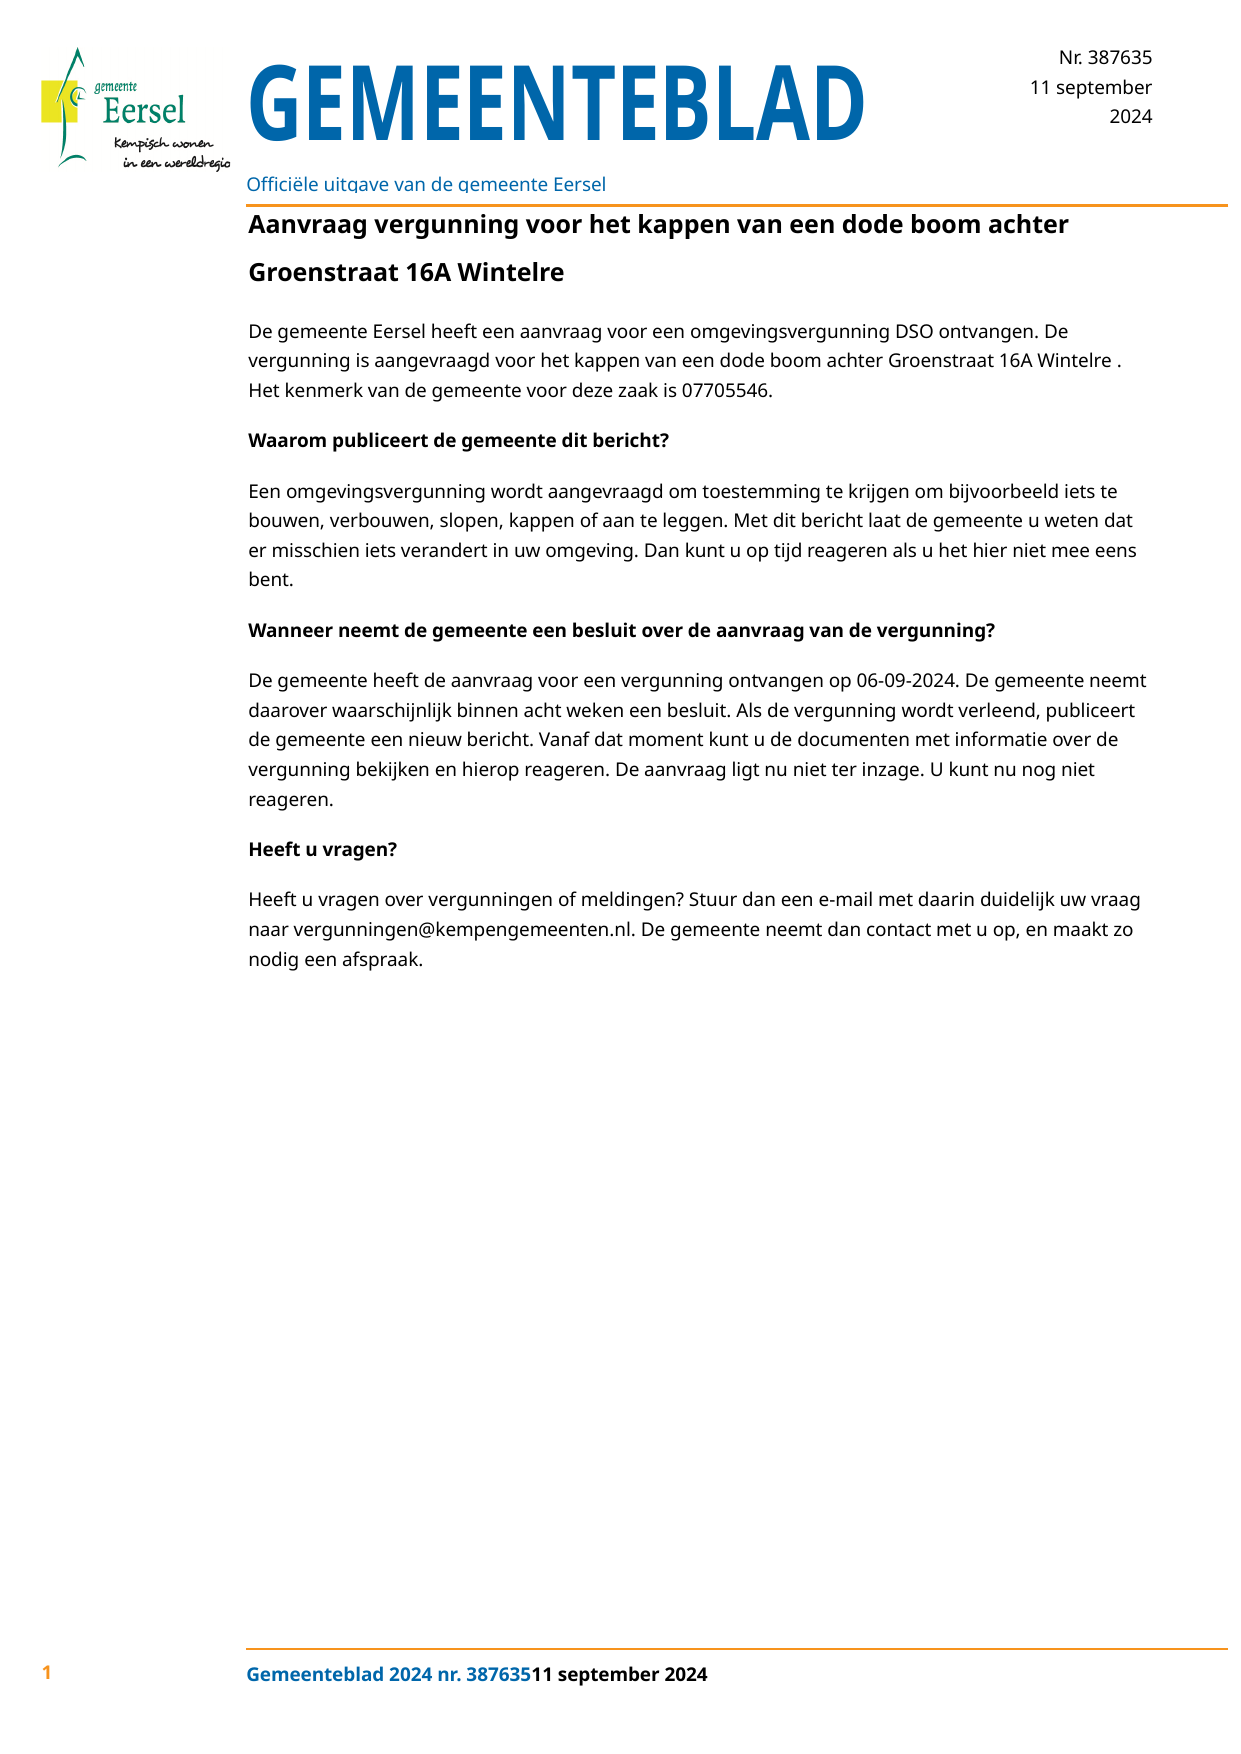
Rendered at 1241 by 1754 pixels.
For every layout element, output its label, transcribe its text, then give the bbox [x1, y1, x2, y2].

text Heeft u vragen? [248, 836, 1152, 862]
text De gemeente heeft de aanvraag voor een vergunning ontvangen op 06-09-2024. De gemeente neemt daarover waarschijnlijk binnen acht weken een besluit. Als de vergunning wordt verleend, publiceert de gemeente een nieuw bericht. Vanaf dat moment kunt u de documenten met informatie over de vergunning bekijken en hierop reageren. De aanvraag ligt nu niet ter inzage. U kunt nu nog niet reageren. [248, 667, 1152, 812]
text Aanvraag vergunning voor het kappen van een dode boom achter Groenstraat 16A Wintelre [248, 207, 1152, 288]
text Heeft u vragen over vergunningen of meldingen? Stuur dan een e-mail met daarin duidelijk uw vraag naar vergunningen@kempengemeenten.nl. De gemeente neemt dan contact met u op, en maakt zo nodig een afspraak. [248, 887, 1152, 972]
text Wanneer neemt de gemeente een besluit over de aanvraag van de vergunning? [248, 617, 1152, 643]
text Waarom publiceert de gemeente dit bericht? [248, 427, 1152, 453]
picture [41, 47, 231, 172]
text De gemeente Eersel heeft een aanvraag voor een omgevingsvergunning DSO ontvangen. De vergunning is aangevraagd voor het kappen van een dode boom achter Groenstraat 16A Wintelre . Het kenmerk van de gemeente voor deze zaak is 07705546. [248, 318, 1152, 403]
text Een omgevingsvergunning wordt aangevraagd om toestemming te krijgen om bijvoorbeeld iets te bouwen, verbouwen, slopen, kappen of aan te leggen. Met dit bericht laat de gemeente u weten dat er misschien iets verandert in uw omgeving. Dan kunt u op tijd reageren als u het hier niet mee eens bent. [248, 478, 1152, 592]
